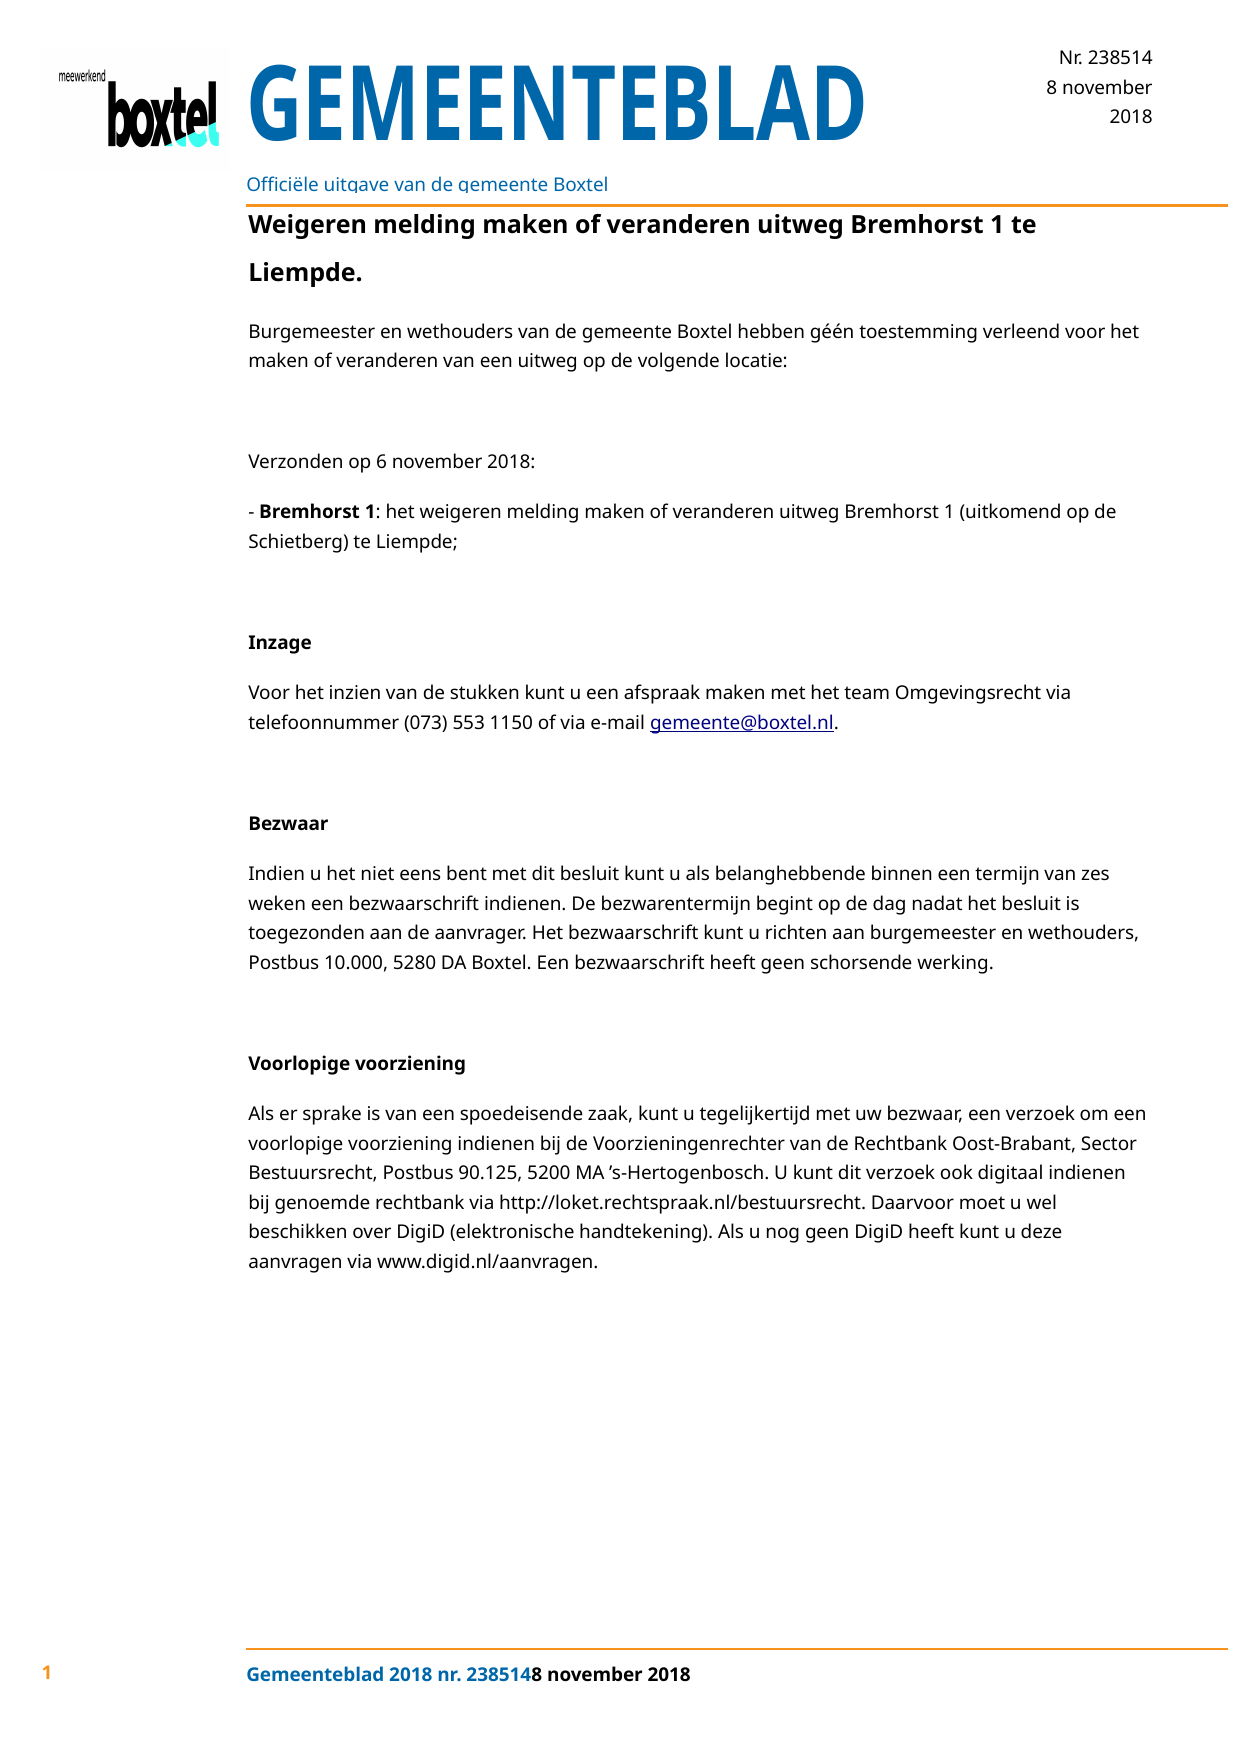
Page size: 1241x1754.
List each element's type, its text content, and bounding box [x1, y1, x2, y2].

text Indien u het niet eens bent met dit besluit kunt u als belanghebbende binnen een termijn van zes weken een bezwaarschrift indienen. De bezwarentermijn begint op de dag nadat het besluit is toegezonden aan de aanvrager. Het bezwaarschrift kunt u richten aan burgemeester en wethouders, Postbus 10.000, 5280 DA Boxtel. Een bezwaarschrift heeft geen schorsende werking. [248, 860, 1152, 975]
text - Bremhorst 1: het weigeren melding maken of veranderen uitweg Bremhorst 1 (uitkomend op de Schietberg) te Liempde; [248, 499, 1152, 554]
text Weigeren melding maken of veranderen uitweg Bremhorst 1 te Liempde. [248, 207, 1152, 288]
text Burgemeester en wethouders van de gemeente Boxtel hebben géén toestemming verleend voor het maken of veranderen van een uitweg op de volgende locatie: [248, 318, 1152, 373]
text Verzonden op 6 november 2018: [248, 448, 1152, 474]
text Voorlopige voorziening [248, 1050, 1152, 1076]
text Bezwaar [248, 810, 1152, 836]
text Inzage [248, 629, 1152, 655]
text Voor het inzien van de stukken kunt u een afspraak maken met het team Omgevingsrecht via telefoonnummer (073) 553 1150 of via e-mail gemeente@boxtel.nl. [248, 679, 1152, 735]
text Als er sprake is van een spoedeisende zaak, kunt u tegelijkertijd met uw bezwaar, een verzoek om een voorlopige voorziening indienen bij de Voorzieningenrechter van de Rechtbank Oost-Brabant, Sector Bestuursrecht, Postbus 90.125, 5200 MA ’s-Hertogenbosch. U kunt dit verzoek ook digitaal indienen bij genoemde rechtbank via http://loket.rechtspraak.nl/bestuursrecht. Daarvoor moet u wel beschikken over DigiD (elektronische handtekening). Als u nog geen DigiD heeft kunt u deze aanvragen via www.digid.nl/aanvragen. [248, 1100, 1152, 1274]
picture [41, 47, 231, 172]
